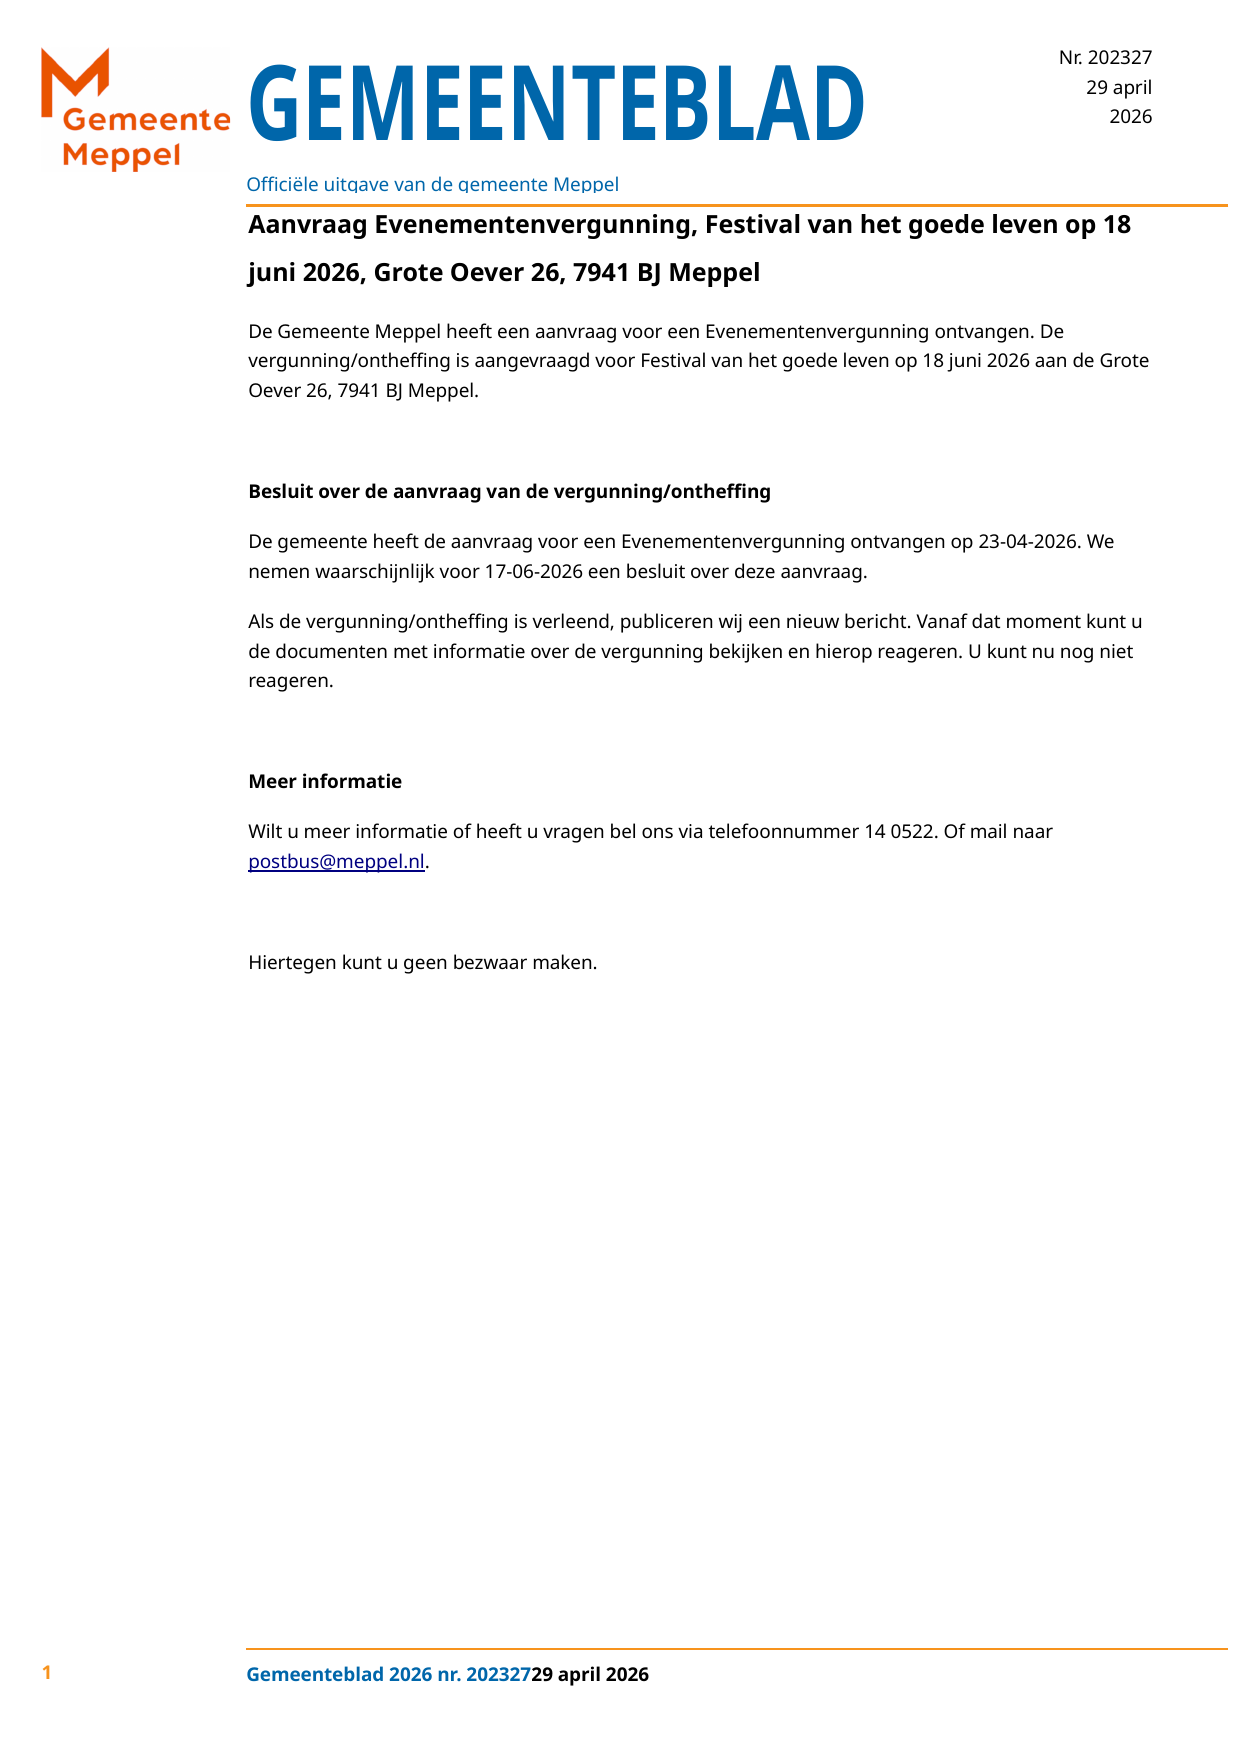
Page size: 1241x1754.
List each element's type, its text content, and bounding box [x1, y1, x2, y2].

text Als de vergunning/ontheffing is verleend, publiceren wij een nieuw bericht. Vanaf dat moment kunt u de documenten met informatie over de vergunning bekijken en hierop reageren. U kunt nu nog niet reageren. [248, 608, 1152, 693]
text Wilt u meer informatie of heeft u vragen bel ons via telefoonnummer 14 0522. Of mail naar postbus@meppel.nl. [248, 819, 1152, 874]
text De Gemeente Meppel heeft een aanvraag voor een Evenementenvergunning ontvangen. De vergunning/ontheffing is aangevraagd voor Festival van het goede leven op 18 juni 2026 aan de Grote Oever 26, 7941 BJ Meppel. [248, 318, 1152, 403]
text Hiertegen kunt u geen bezwaar maken. [248, 949, 1152, 975]
text De gemeente heeft de aanvraag voor een Evenementenvergunning ontvangen op 23-04-2026. We nemen waarschijnlijk voor 17-06-2026 een besluit over deze aanvraag. [248, 528, 1152, 584]
text Besluit over de aanvraag van de vergunning/ontheffing [248, 478, 1152, 504]
text Meer informatie [248, 768, 1152, 794]
picture [41, 47, 231, 172]
text Aanvraag Evenementenvergunning, Festival van het goede leven op 18 juni 2026, Grote Oever 26, 7941 BJ Meppel [248, 207, 1152, 288]
